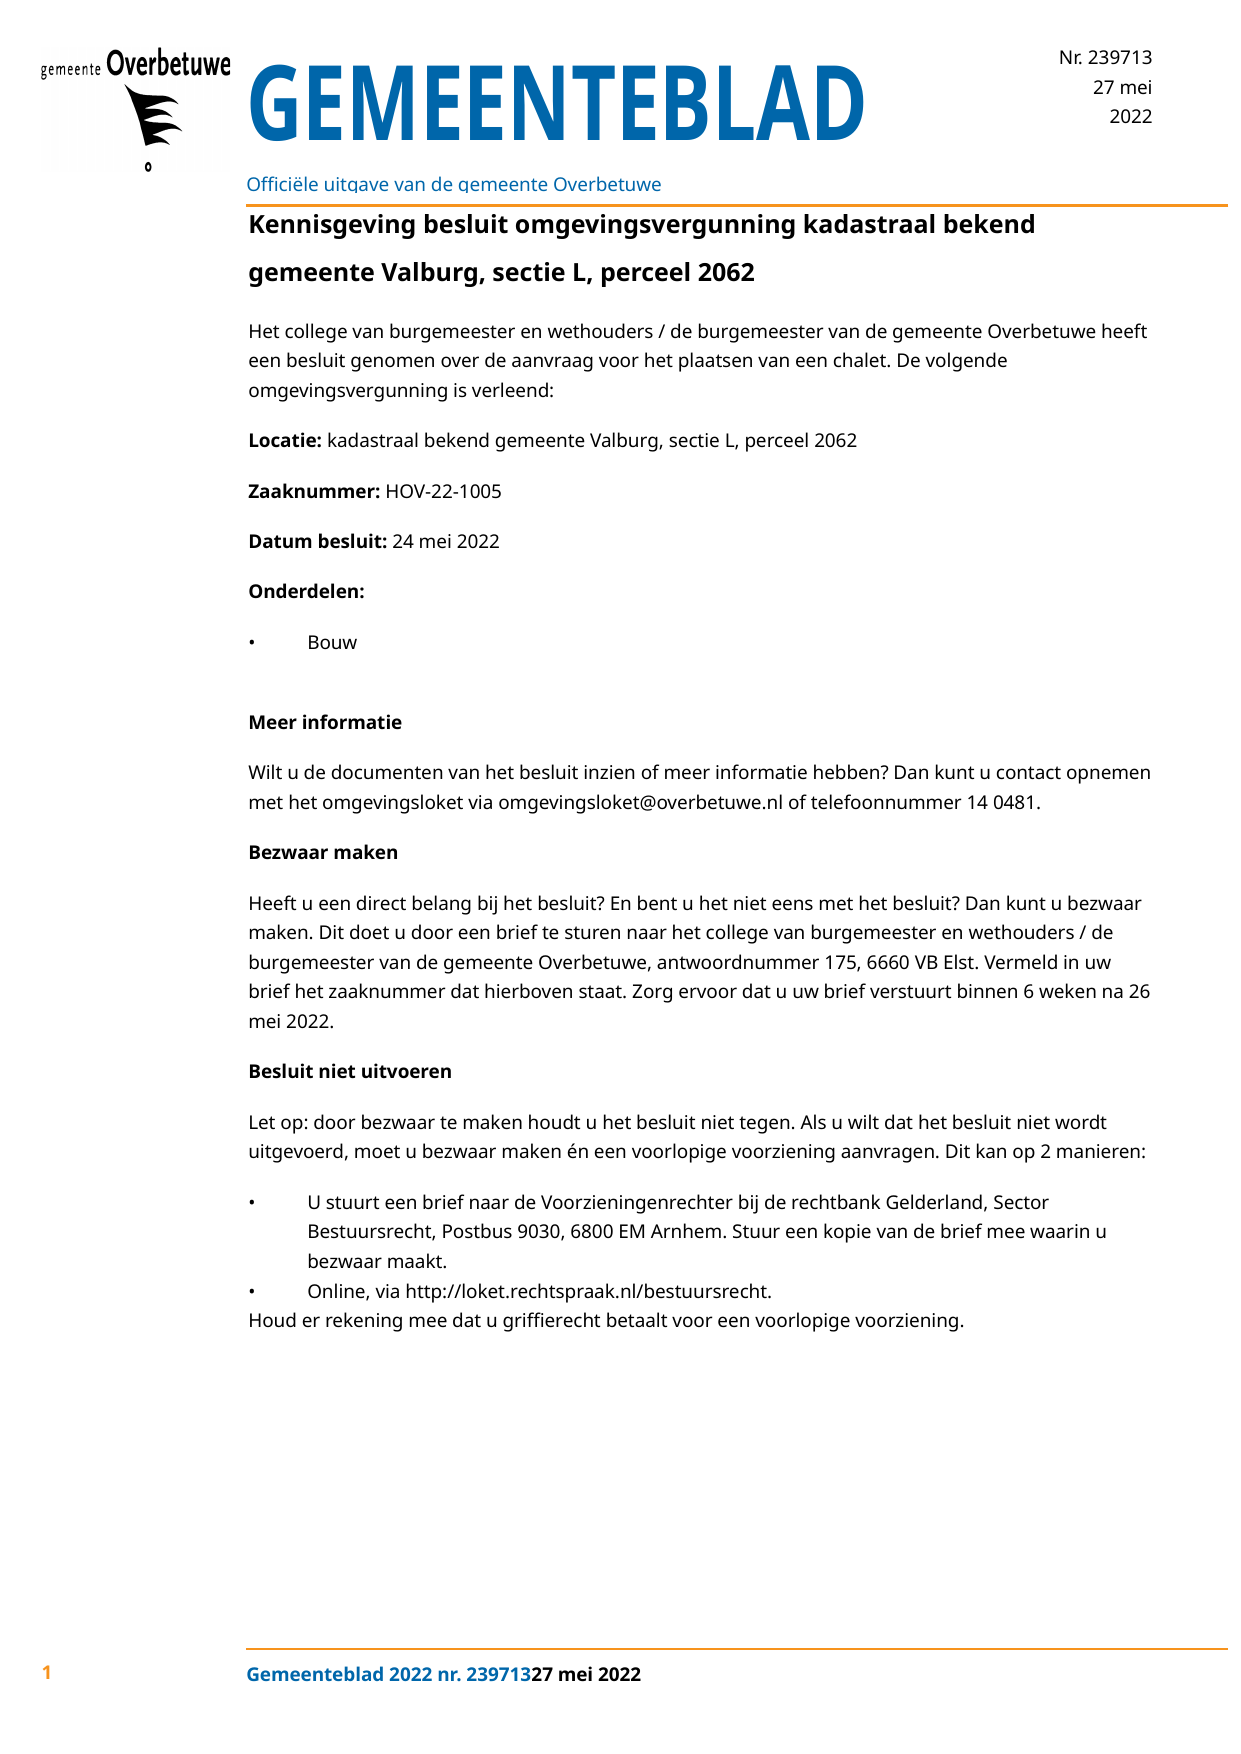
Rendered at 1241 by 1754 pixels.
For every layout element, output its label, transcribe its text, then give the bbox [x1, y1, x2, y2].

text Bezwaar maken [248, 839, 1152, 865]
list U stuurt een brief naar de Voorzieningenrechter bij de rechtbank Gelderland, Sector Bestuursrecht, Postbus 9030, 6800 EM Arnhem. Stuur een kopie van de brief mee waarin u bezwaar maakt. [248, 1189, 1152, 1274]
text Onderdelen: [248, 579, 1152, 604]
text Besluit niet uitvoeren [248, 1059, 1152, 1084]
text Meer informatie [248, 709, 1152, 735]
text Kennisgeving besluit omgevingsvergunning kadastraal bekend gemeente Valburg, sectie L, perceel 2062 [248, 207, 1152, 288]
text Houd er rekening mee dat u griffierecht betaalt voor een voorlopige voorziening. [248, 1307, 1152, 1333]
text Zaaknummer: HOV-22-1005 [248, 478, 1152, 504]
list Bouw [248, 629, 1152, 655]
text Het college van burgemeester en wethouders / de burgemeester van de gemeente Overbetuwe heeft een besluit genomen over de aanvraag voor het plaatsen van een chalet. De volgende omgevingsvergunning is verleend: [248, 318, 1152, 403]
text Datum besluit: 24 mei 2022 [248, 528, 1152, 554]
text Let op: door bezwaar te maken houdt u het besluit niet tegen. Als u wilt dat het besluit niet wordt uitgevoerd, moet u bezwaar maken én een voorlopige voorziening aanvragen. Dit kan op 2 manieren: [248, 1109, 1152, 1164]
list Online, via http://loket.rechtspraak.nl/bestuursrecht. [248, 1278, 1152, 1304]
picture [41, 47, 231, 172]
text Wilt u de documenten van het besluit inzien of meer informatie hebben? Dan kunt u contact opnemen met het omgevingsloket via omgevingsloket@overbetuwe.nl of telefoonnummer 14 0481. [248, 759, 1152, 815]
text Heeft u een direct belang bij het besluit? En bent u het niet eens met het besluit? Dan kunt u bezwaar maken. Dit doet u door een brief te sturen naar het college van burgemeester en wethouders / de burgemeester van de gemeente Overbetuwe, antwoordnummer 175, 6660 VB Elst. Vermeld in uw brief het zaaknummer dat hierboven staat. Zorg ervoor dat u uw brief verstuurt binnen 6 weken na 26 mei 2022. [248, 890, 1152, 1034]
text Locatie: kadastraal bekend gemeente Valburg, sectie L, perceel 2062 [248, 427, 1152, 453]
